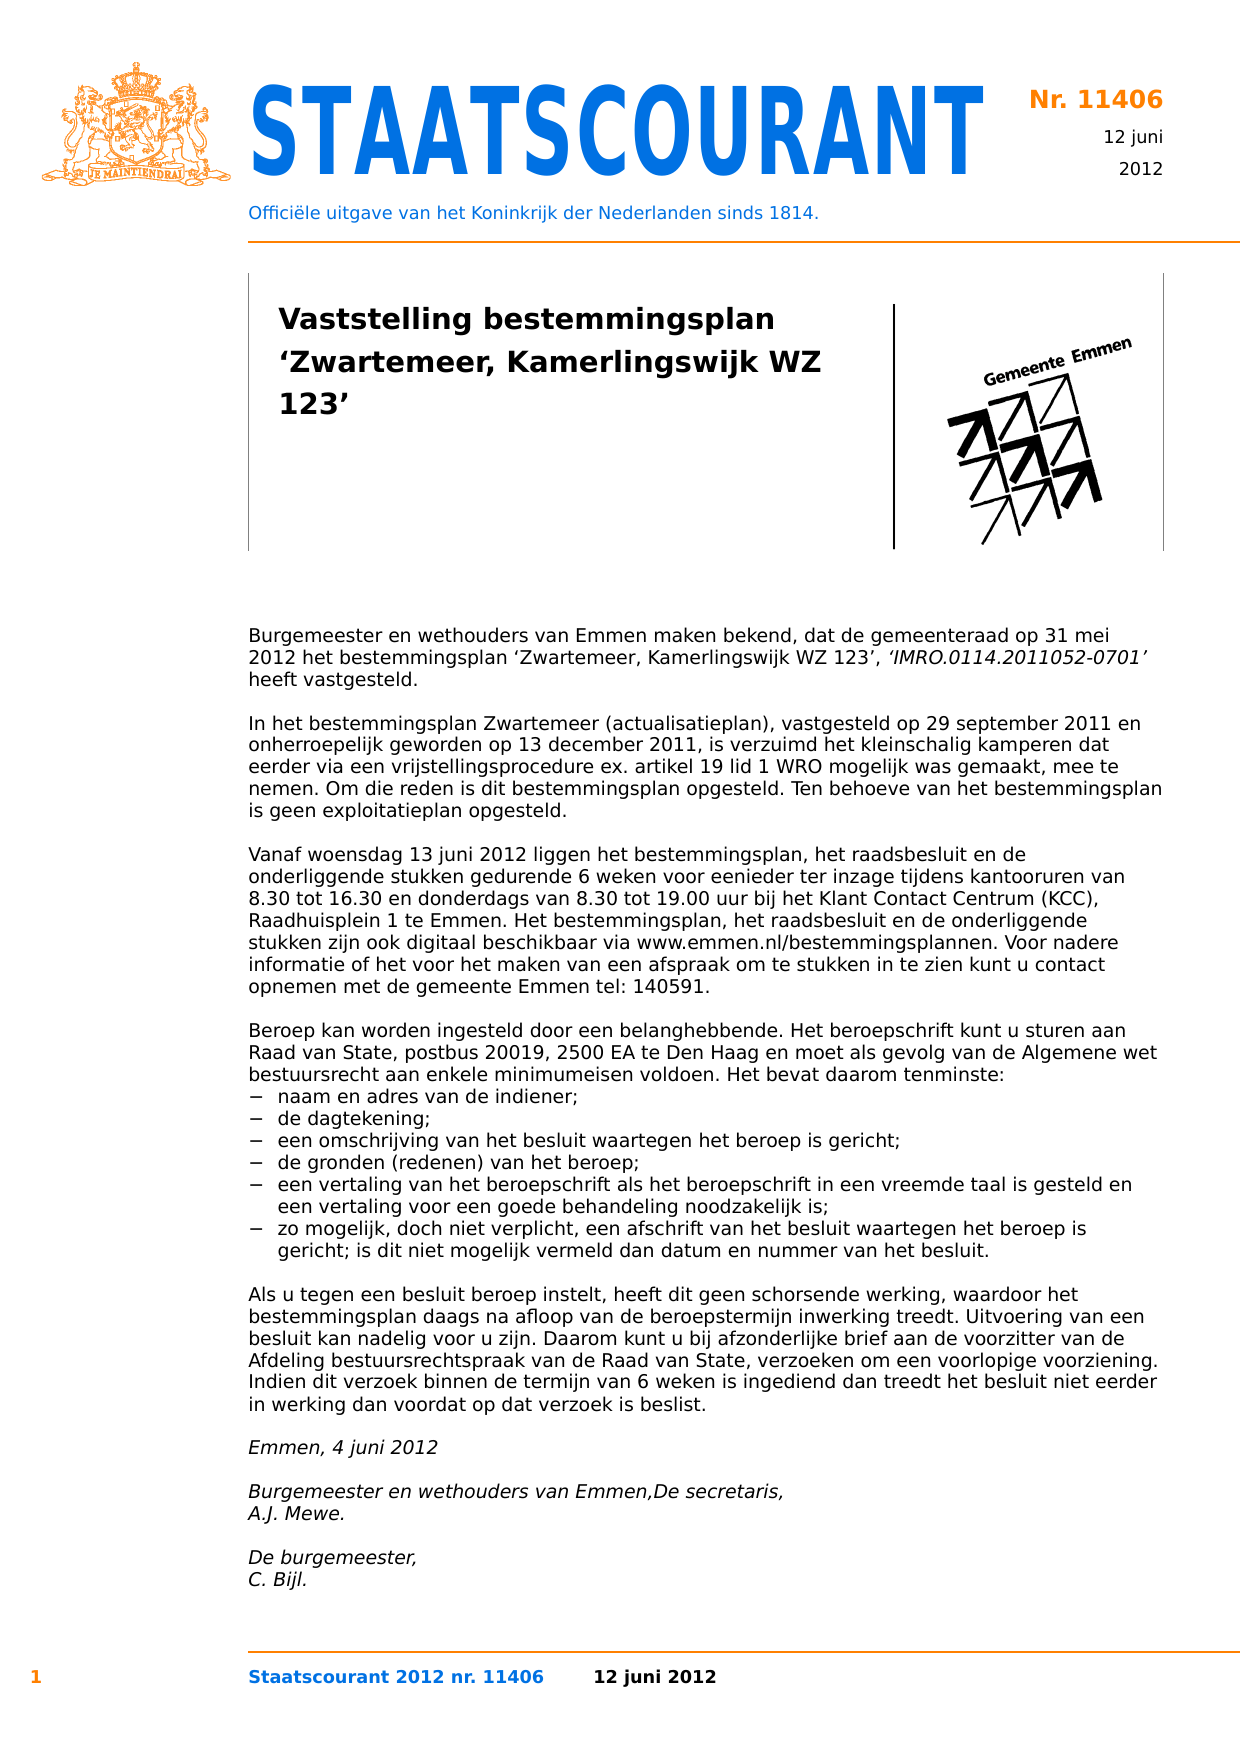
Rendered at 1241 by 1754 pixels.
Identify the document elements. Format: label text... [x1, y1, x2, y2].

table_header Nr. 11406 [998, 62, 1240, 121]
text Als u tegen een besluit beroep instelt, heeft dit geen schorsende werking, waardoor het bestemmingsplan daags na afloop van de beroepstermijn inwerking treedt. Uitvoering van een besluit kan nadelig voor u zijn. Daarom kunt u bij afzonderlijke brief aan de voorzitter van de Afdeling bestuursrechtspraak van de Raad van State, verzoeken om een voorlopige voorziening. Indien dit verzoek binnen de termijn van 6 weken is ingediend dan treedt het besluit niet eerder in werking dan voordat op dat verzoek is beslist. [248, 1283, 1163, 1415]
table_cell 12 juni [998, 121, 1240, 153]
text − zo mogelijk, doch niet verplicht, een afschrift van het besluit waartegen het beroep is gericht; is dit niet mogelijk vermeld dan datum en nummer van het besluit. [248, 1218, 1163, 1262]
text − een vertaling van het beroepschrift als het beroepschrift in een vreemde taal is gesteld en een vertaling voor een goede behandeling noodzakelijk is; [248, 1174, 1163, 1218]
table_cell Officiële uitgave van het Koninkrijk der Nederlanden sinds 1814. [248, 203, 1240, 241]
picture [41, 62, 231, 186]
table_header [25, 62, 248, 241]
text Beroep kan worden ingesteld door een belanghebbende. Het beroepschrift kunt u sturen aan Raad van State, postbus 20019, 2500 EA te Den Haag en moet als gevolg van de Algemene wet bestuursrecht aan enkele minimumeisen voldoen. Het bevat daarom tenminste: [248, 1020, 1163, 1086]
picture [891, 302, 1134, 551]
text De burgemeester, C. Bijl. [248, 1547, 1163, 1591]
text Emmen, 4 juni 2012 [248, 1437, 1163, 1459]
table_header STAATSCOURANT [248, 62, 998, 203]
text − een omschrijving van het besluit waartegen het beroep is gericht; [248, 1130, 1163, 1152]
text − de dagtekening; [248, 1108, 1163, 1130]
text Burgemeester en wethouders van Emmen,De secretaris, A.J. Mewe. [248, 1481, 1163, 1525]
text − naam en adres van de indiener; [248, 1086, 1163, 1108]
text Burgemeester en wethouders van Emmen maken bekend, dat de gemeenteraad op 31 mei 2012 het bestemmingsplan ‘Zwartemeer, Kamerlingswijk WZ 123’, ‘IMRO.0114.2011052-0701’ heeft vastgesteld. [248, 624, 1163, 691]
table_cell 2012 [998, 153, 1240, 203]
text In het bestemmingsplan Zwartemeer (actualisatieplan), vastgesteld op 29 september 2011 en onherroepelijk geworden op 13 december 2011, is verzuimd het kleinschalig kamperen dat eerder via een vrijstellingsprocedure ex. artikel 19 lid 1 WRO mogelijk was gemaakt, mee te nemen. Om die reden is dit bestemmingsplan opgesteld. Ten behoeve van het bestemmingsplan is geen exploitatieplan opgesteld. [248, 712, 1163, 822]
text Vanaf woensdag 13 juni 2012 liggen het bestemmingsplan, het raadsbesluit en de onderliggende stukken gedurende 6 weken voor eenieder ter inzage tijdens kantooruren van 8.30 tot 16.30 en donderdags van 8.30 tot 19.00 uur bij het Klant Contact Centrum (KCC), Raadhuisplein 1 te Emmen. Het bestemmingsplan, het raadsbesluit en de onderliggende stukken zijn ook digitaal beschikbaar via www.emmen.nl/bestemmingsplannen. Voor nadere informatie of het voor het maken van een afspraak om te stukken in te zien kunt u contact opnemen met de gemeente Emmen tel: 140591. [248, 844, 1163, 998]
text − de gronden (redenen) van het beroep; [248, 1152, 1163, 1174]
subtitle Vaststelling bestemmingsplan ‘Zwartemeer, Kamerlingswijk WZ 123’ [249, 273, 1163, 551]
